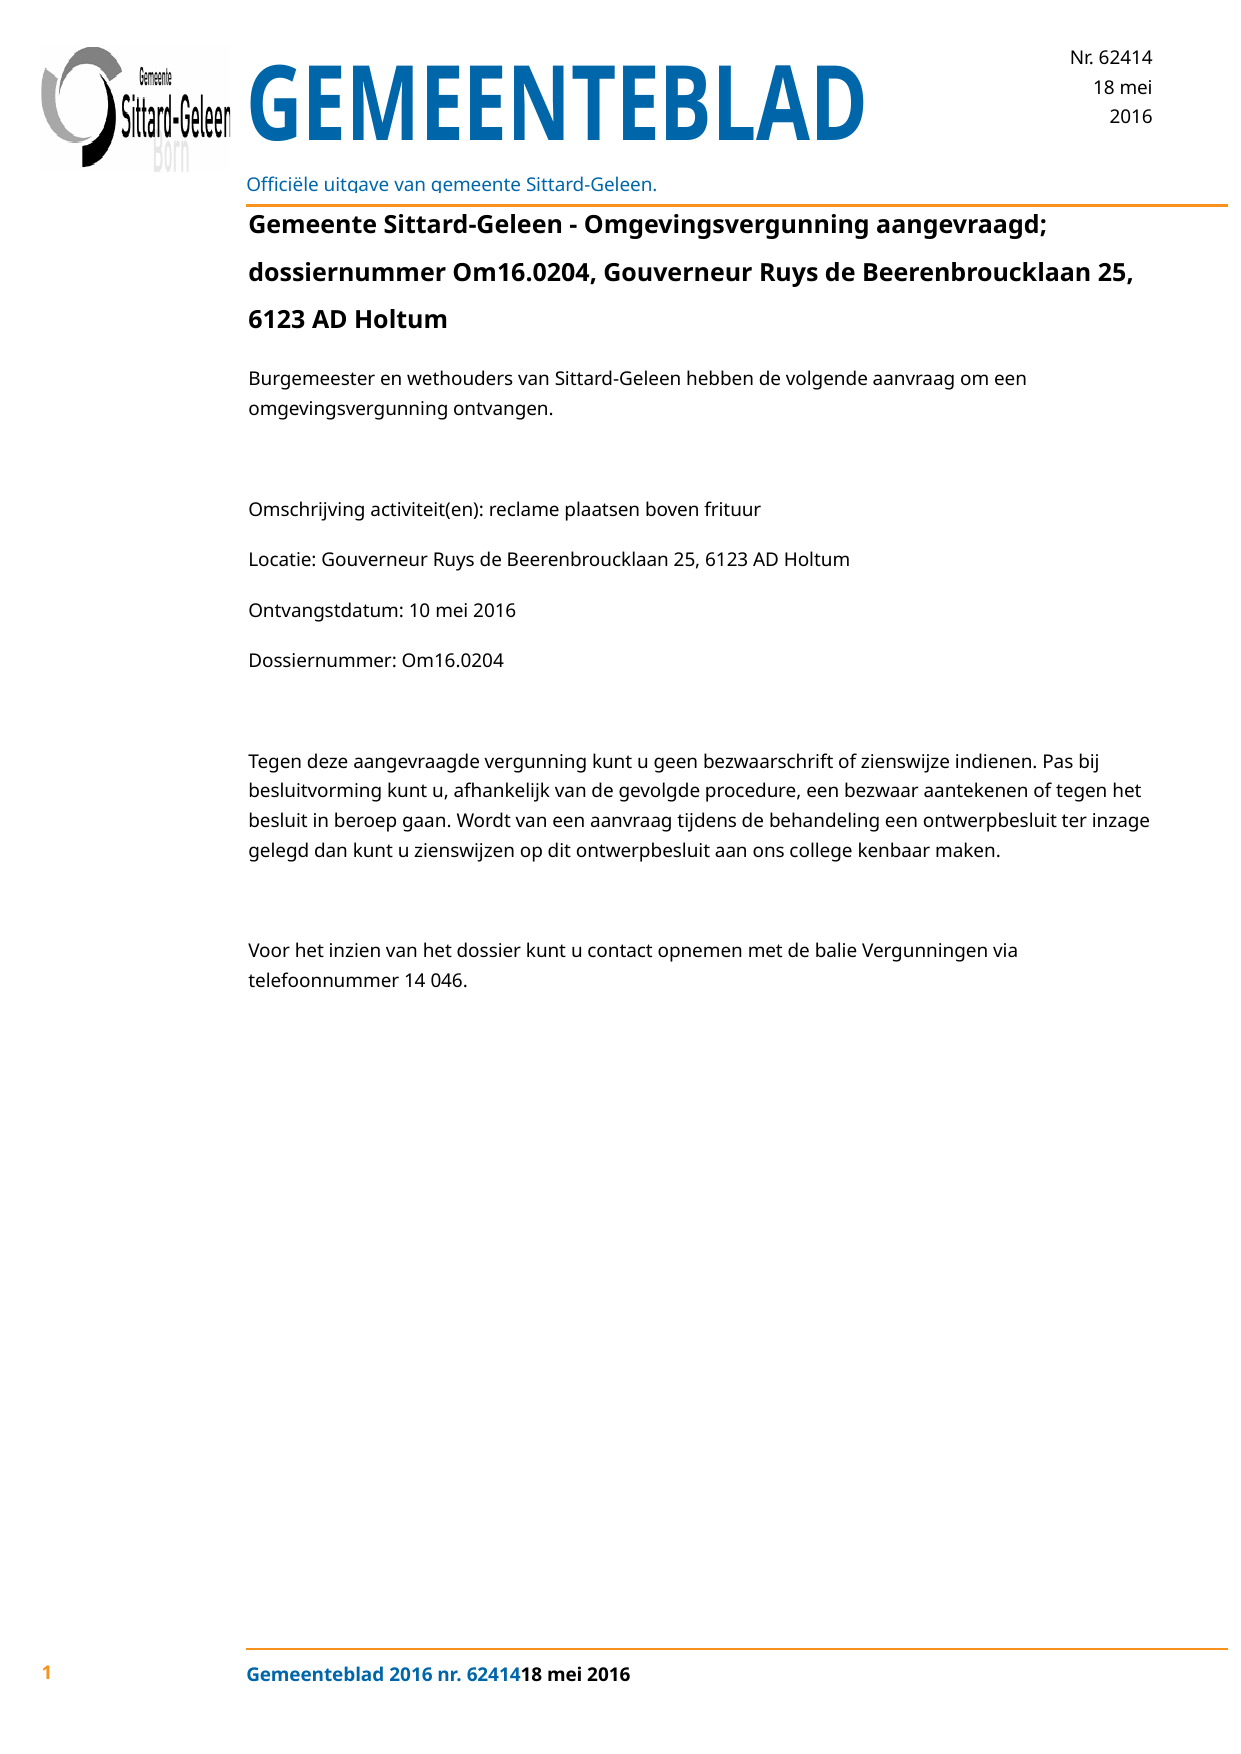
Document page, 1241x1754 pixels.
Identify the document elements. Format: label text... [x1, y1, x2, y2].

text Dossiernummer: Om16.0204 [248, 647, 1152, 673]
text Burgemeester en wethouders van Sittard-Geleen hebben de volgende aanvraag om een omgevingsvergunning ontvangen. [248, 366, 1152, 421]
picture [41, 47, 231, 172]
text Voor het inzien van het dossier kunt u contact opnemen met de balie Vergunningen via telefoonnummer 14 046. [248, 938, 1152, 993]
text Locatie: Gouverneur Ruys de Beerenbroucklaan 25, 6123 AD Holtum [248, 546, 1152, 572]
text Tegen deze aangevraagde vergunning kunt u geen bezwaarschrift of zienswijze indienen. Pas bij besluitvorming kunt u, afhankelijk van de gevolgde procedure, een bezwaar aantekenen of tegen het besluit in beroep gaan. Wordt van een aanvraag tijdens de behandeling een ontwerpbesluit ter inzage gelegd dan kunt u zienswijzen op dit ontwerpbesluit aan ons college kenbaar maken. [248, 748, 1152, 862]
text Ontvangstdatum: 10 mei 2016 [248, 597, 1152, 622]
text Gemeente Sittard-Geleen - Omgevingsvergunning aangevraagd; dossiernummer Om16.0204, Gouverneur Ruys de Beerenbroucklaan 25, 6123 AD Holtum [248, 207, 1152, 336]
text Omschrijving activiteit(en): reclame plaatsen boven frituur [248, 496, 1152, 522]
